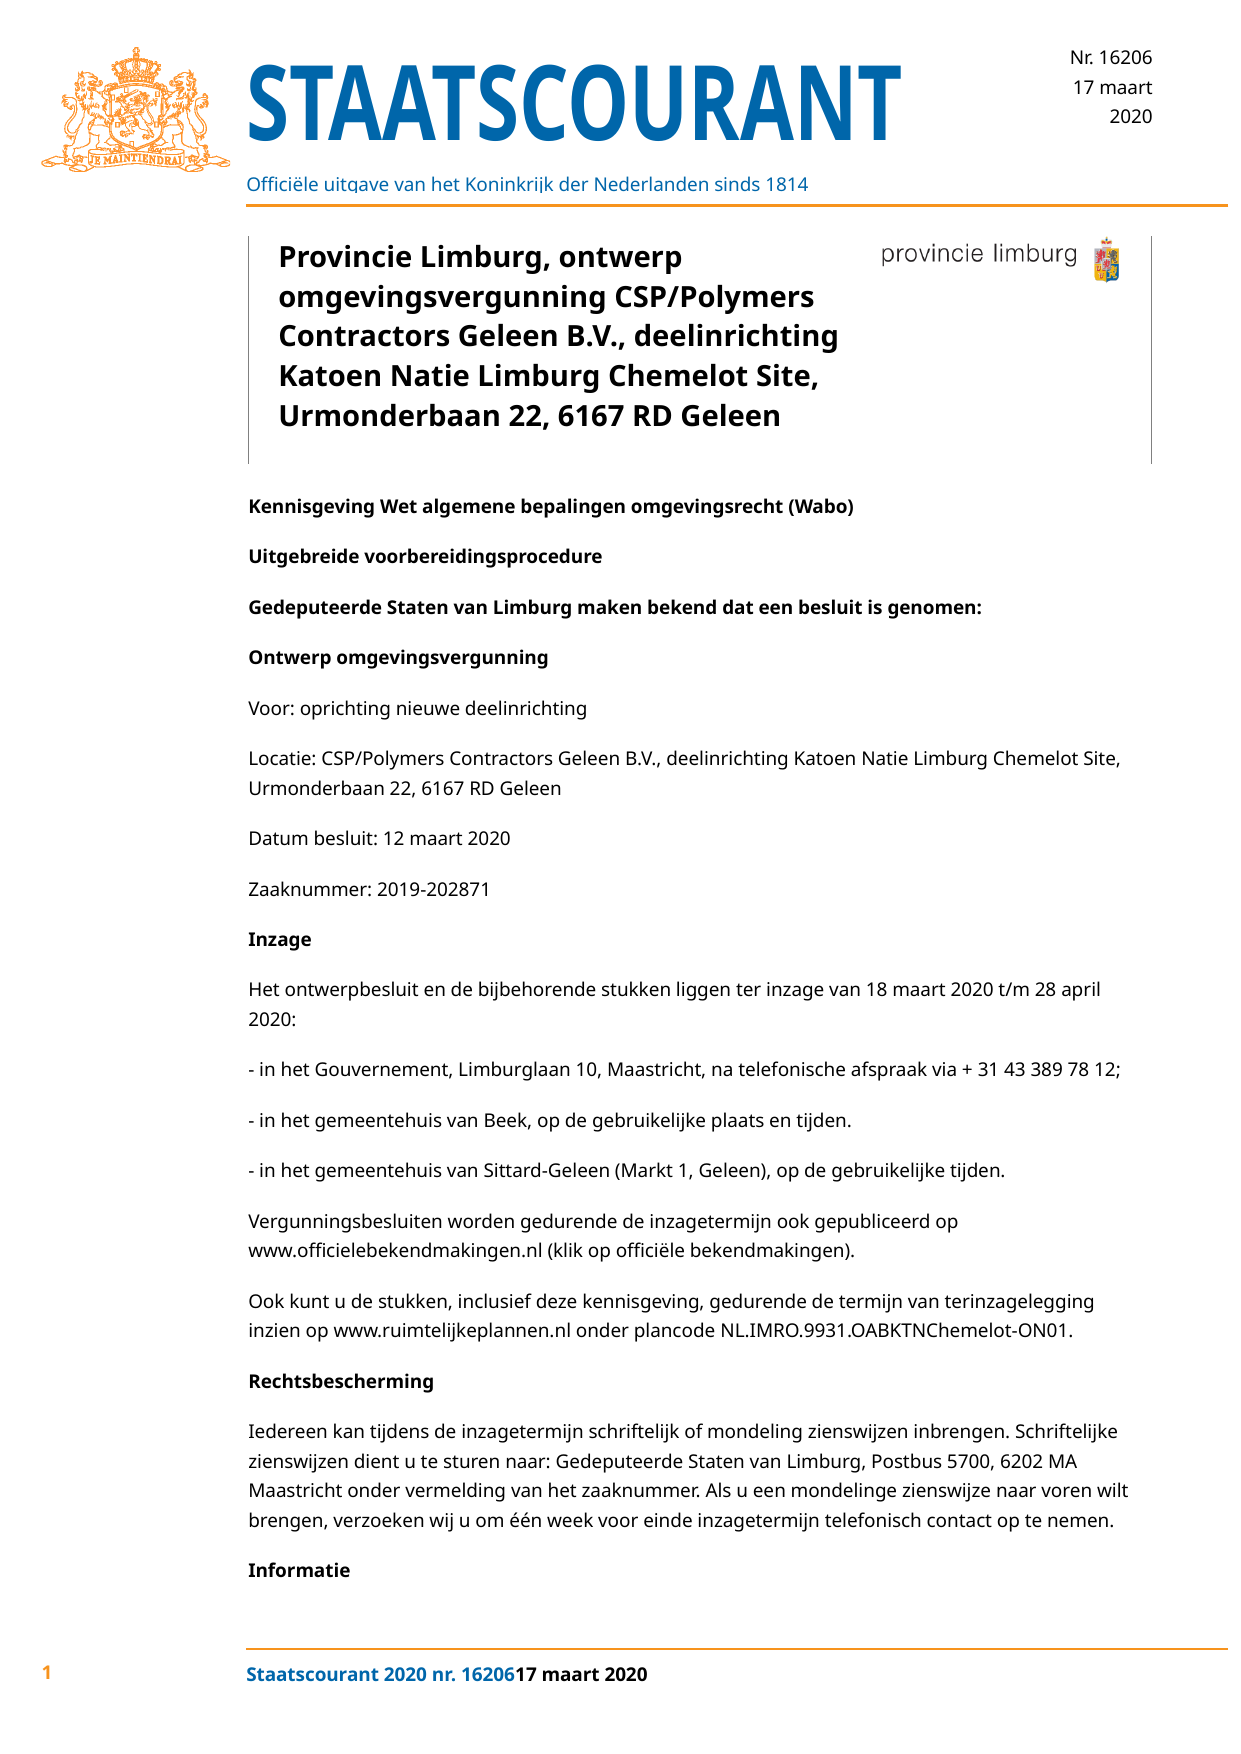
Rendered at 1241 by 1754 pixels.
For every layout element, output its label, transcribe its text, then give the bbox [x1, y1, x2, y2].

table_header [850, 284, 1151, 464]
picture [41, 47, 231, 172]
text Kennisgeving Wet algemene bepalingen omgevingsrecht (Wabo) [248, 493, 1152, 519]
text Het ontwerpbesluit en de bijbehorende stukken liggen ter inzage van 18 maart 2020 t/m 28 april 2020: [248, 977, 1152, 1032]
text - in het gemeentehuis van Beek, op de gebruikelijke plaats en tijden. [248, 1107, 1152, 1133]
picture [882, 236, 1119, 284]
text Ontwerp omgevingsvergunning [248, 644, 1152, 670]
text - in het gemeentehuis van Sittard-Geleen (Markt 1, Geleen), op de gebruikelijke tijden. [248, 1157, 1152, 1183]
text Informatie [248, 1557, 1152, 1583]
text Datum besluit: 12 maart 2020 [248, 825, 1152, 851]
text Ook kunt u de stukken, inclusief deze kennisgeving, gedurende de termijn van terinzagelegging inzien op www.ruimtelijkeplannen.nl onder plancode NL.IMRO.9931.OABKTNChemelot-ON01. [248, 1288, 1152, 1343]
text Voor: oprichting nieuwe deelinrichting [248, 695, 1152, 721]
table_header [1119, 236, 1151, 283]
text Vergunningsbesluiten worden gedurende de inzagetermijn ook gepubliceerd op www.officielebekendmakingen.nl (klik op officiële bekendmakingen). [248, 1208, 1152, 1263]
text Uitgebreide voorbereidingsprocedure [248, 544, 1152, 569]
text Gedeputeerde Staten van Limburg maken bekend dat een besluit is genomen: [248, 594, 1152, 620]
text Zaaknummer: 2019-202871 [248, 876, 1152, 902]
text Rechtsbescherming [248, 1368, 1152, 1394]
table_header Provincie Limburg, ontwerp omgevingsvergunning CSP/Polymers Contractors Geleen B.V., deelinrichting Katoen Natie Limburg Chemelot Site, Urmonderbaan 22, 6167 RD Geleen [249, 236, 850, 464]
table_header [850, 236, 882, 283]
text Locatie: CSP/Polymers Contractors Geleen B.V., deelinrichting Katoen Natie Limburg Chemelot Site, Urmonderbaan 22, 6167 RD Geleen [248, 745, 1152, 801]
text Inzage [248, 926, 1152, 952]
text - in het Gouvernement, Limburglaan 10, Maastricht, na telefonische afspraak via + 31 43 389 78 12; [248, 1057, 1152, 1082]
text Iedereen kan tijdens de inzagetermijn schriftelijk of mondeling zienswijzen inbrengen. Schriftelijke zienswijzen dient u te sturen naar: Gedeputeerde Staten van Limburg, Postbus 5700, 6202 MA Maastricht onder vermelding van het zaaknummer. Als u een mondelinge zienswijze naar voren wilt brengen, verzoeken wij u om één week voor einde inzagetermijn telefonisch contact op te nemen. [248, 1418, 1152, 1533]
